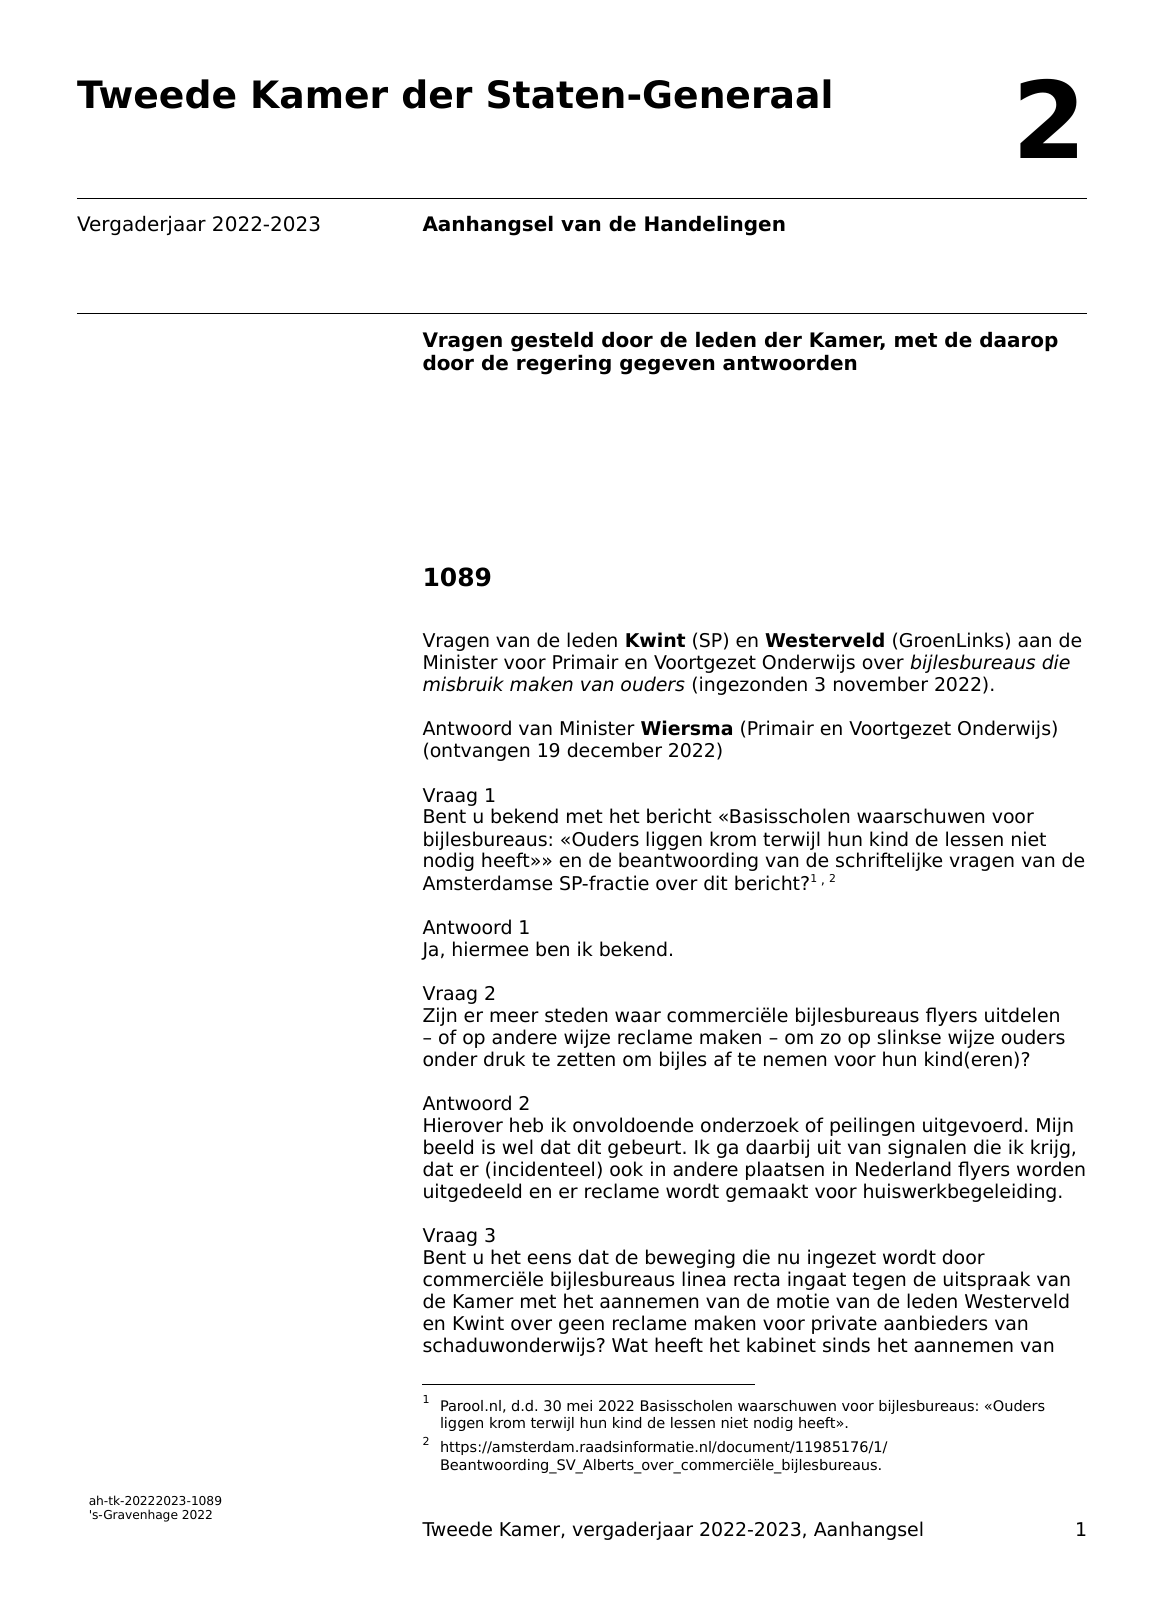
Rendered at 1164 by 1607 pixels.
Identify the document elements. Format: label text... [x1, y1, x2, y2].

table_header 2 [886, 59, 1087, 198]
text ah-tk-20222023-1089 [88, 1494, 323, 1508]
table_cell Aanhangsel van de Handelingen [422, 199, 1087, 313]
text Bent u het eens dat de beweging die nu ingezet wordt door commerciële bijlesbureaus linea recta ingaat tegen de uitspraak van de Kamer met het aannemen van de motie van de leden Westerveld en Kwint over geen reclame maken voor private aanbieders van schaduwonderwijs? Wat heeft het kabinet sinds het aannemen van [422, 1247, 1087, 1357]
table_cell Vergaderjaar 2022-2023 [77, 199, 422, 313]
text Antwoord van Minister Wiersma (Primair en Voortgezet Onderwijs) (ontvangen 19 december 2022) [422, 718, 1087, 762]
table_header Tweede Kamer der Staten-Generaal [77, 59, 886, 198]
text 1089 [422, 563, 1087, 592]
text Ja, hiermee ben ik bekend. [422, 938, 1087, 961]
text Hierover heb ik onvoldoende onderzoek of peilingen uitgevoerd. Mijn beeld is wel dat dit gebeurt. Ik ga daarbij uit van signalen die ik krijg, dat er (incidenteel) ook in andere plaatsen in Nederland flyers worden uitgedeeld en er reclame wordt gemaakt voor huiswerkbegeleiding. [422, 1115, 1087, 1203]
table_cell [77, 314, 422, 375]
table_cell Vragen gesteld door de leden der Kamer, met de daarop door de regering gegeven antwoorden [422, 314, 1087, 375]
text Vraag 2 [422, 983, 1087, 1005]
text Antwoord 1 [422, 917, 1087, 938]
text Vraag 1 [422, 784, 1087, 806]
text Vraag 3 [422, 1225, 1087, 1247]
text Bent u bekend met het bericht «Basisscholen waarschuwen voor bijlesbureaus: «Ouders liggen krom terwijl hun kind de lessen niet nodig heeft»» en de beantwoording van de schriftelijke vragen van de Amsterdamse SP-fractie over dit bericht?, [422, 806, 1087, 894]
text Zijn er meer steden waar commerciële bijlesbureaus flyers uitdelen – of op andere wijze reclame maken – om zo op slinkse wijze ouders onder druk te zetten om bijles af te nemen voor hun kind(eren)? [422, 1005, 1087, 1071]
text Vragen van de leden Kwint (SP) en Westerveld (GroenLinks) aan de Minister voor Primair en Voortgezet Onderwijs over bijlesbureaus die misbruik maken van ouders (ingezonden 3 november 2022). [422, 630, 1087, 696]
text Antwoord 2 [422, 1093, 1087, 1115]
text 's-Gravenhage 2022 [88, 1508, 323, 1522]
text https://amsterdam.raadsinformatie.nl/document/11985176/1/Beantwoording_SV_Alberts_over_commerciële_bijlesbureaus. [422, 1435, 1087, 1474]
text Parool.nl, d.d. 30 mei 2022 Basisscholen waarschuwen voor bijlesbureaus: «Ouders liggen krom terwijl hun kind de lessen niet nodig heeft». [422, 1393, 1087, 1432]
